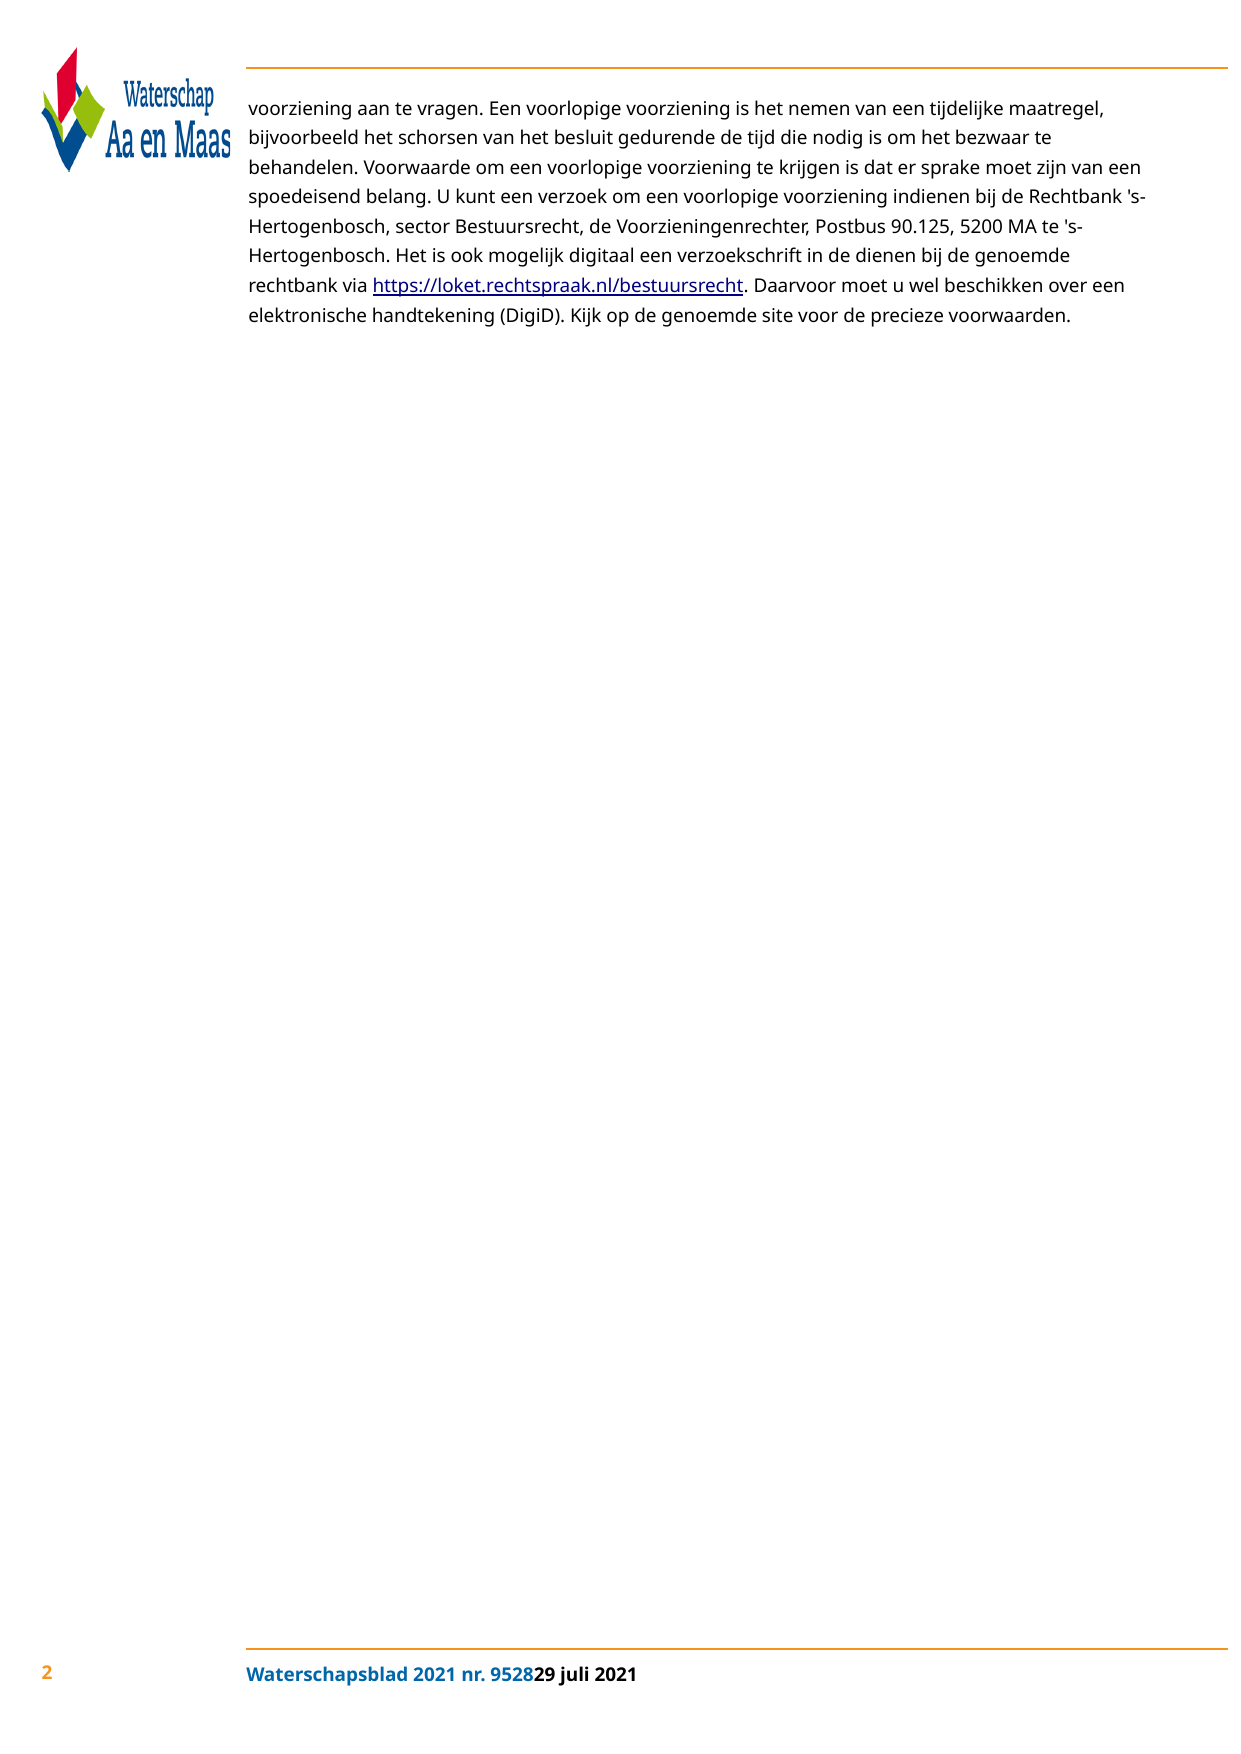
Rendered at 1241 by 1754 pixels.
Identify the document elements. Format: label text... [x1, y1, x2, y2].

picture [41, 47, 231, 172]
text voorziening aan te vragen. Een voorlopige voorziening is het nemen van een tijdelijke maatregel, bijvoorbeeld het schorsen van het besluit gedurende de tijd die nodig is om het bezwaar te behandelen. Voorwaarde om een voorlopige voorziening te krijgen is dat er sprake moet zijn van een spoedeisend belang. U kunt een verzoek om een voorlopige voorziening indienen bij de Rechtbank 's-Hertogenbosch, sector Bestuursrecht, de Voorzieningenrechter, Postbus 90.125, 5200 MA te 's-Hertogenbosch. Het is ook mogelijk digitaal een verzoekschrift in de dienen bij de genoemde rechtbank via https://loket.rechtspraak.nl/bestuursrecht. Daarvoor moet u wel beschikken over een elektronische handtekening (DigiD). Kijk op de genoemde site voor de precieze voorwaarden. [248, 95, 1152, 328]
